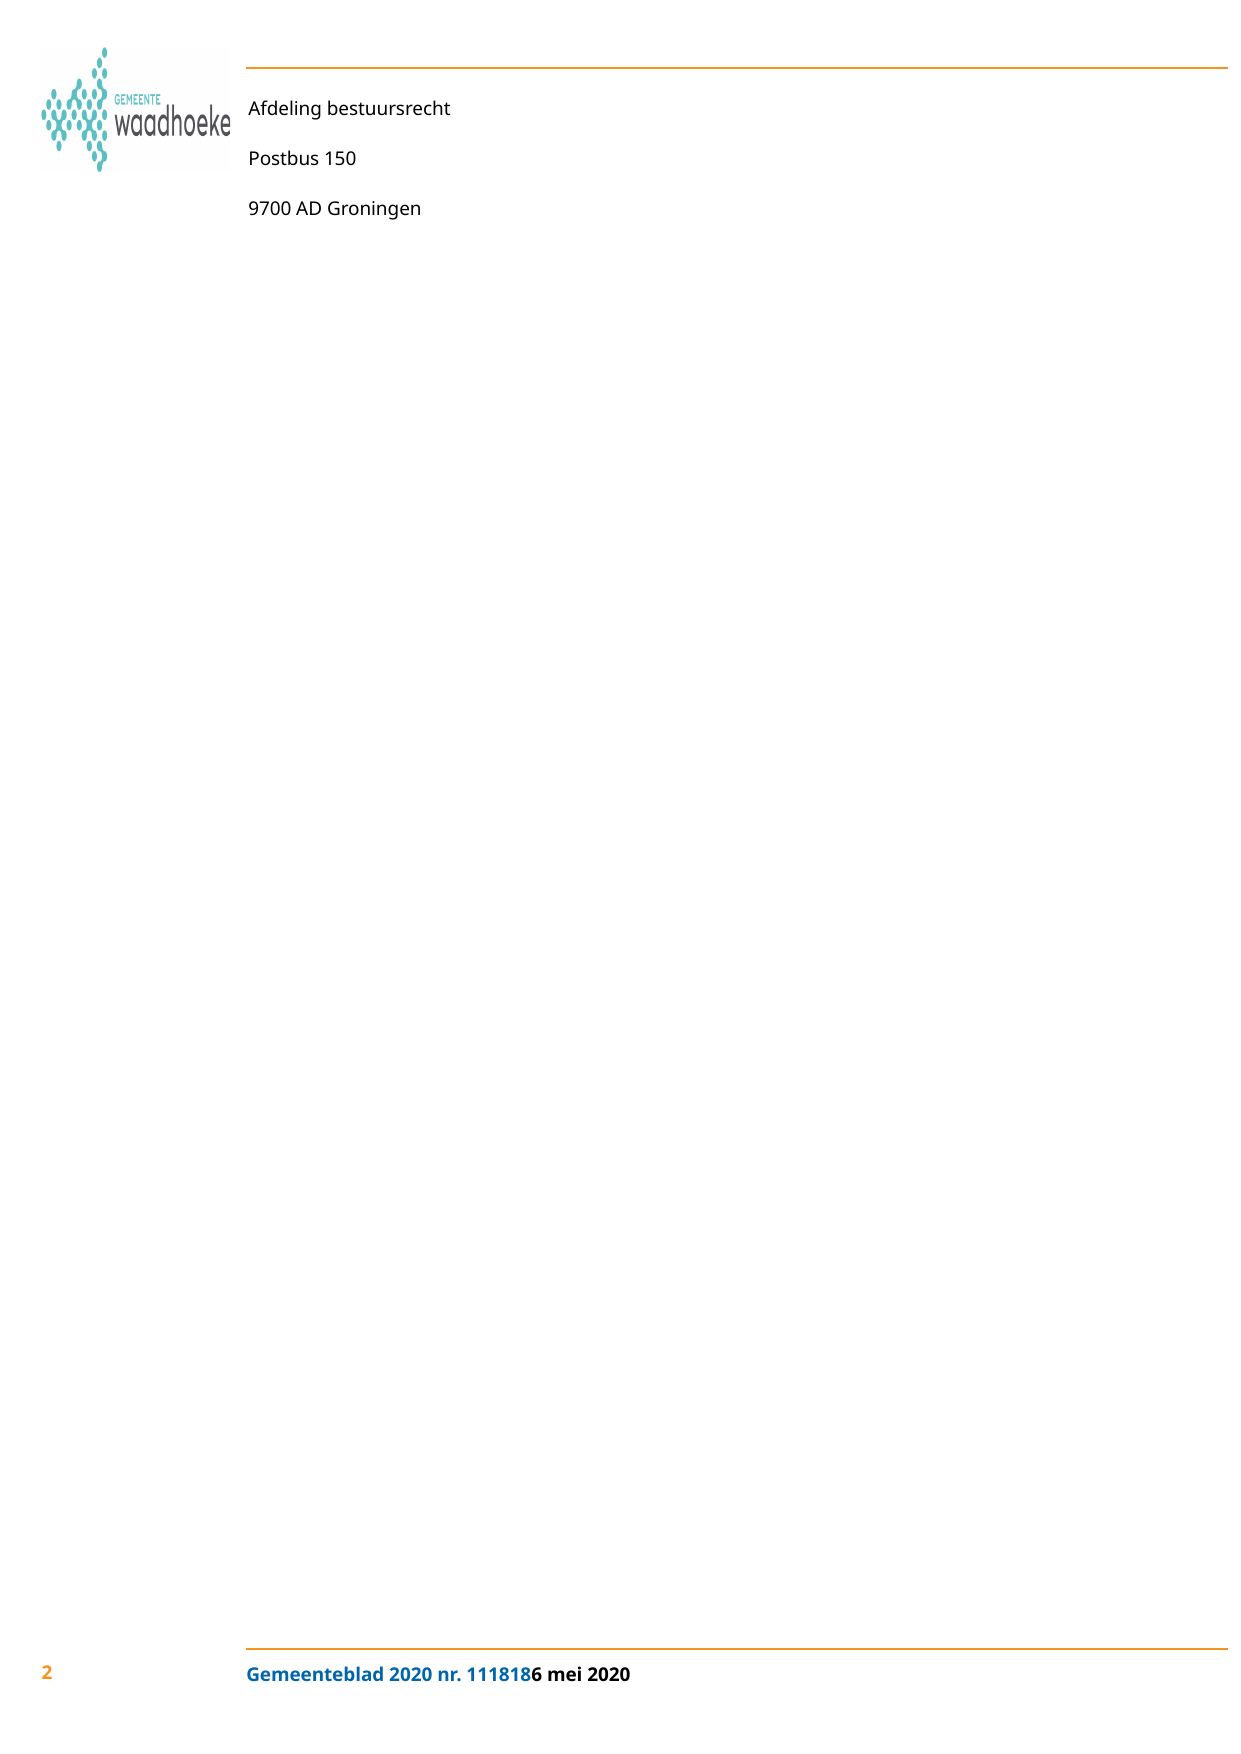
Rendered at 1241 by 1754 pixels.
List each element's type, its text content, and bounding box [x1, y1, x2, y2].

picture [41, 47, 231, 172]
text Afdeling bestuursrecht [248, 95, 1152, 121]
text 9700 AD Groningen [248, 196, 1152, 221]
text Postbus 150 [248, 145, 1152, 171]
